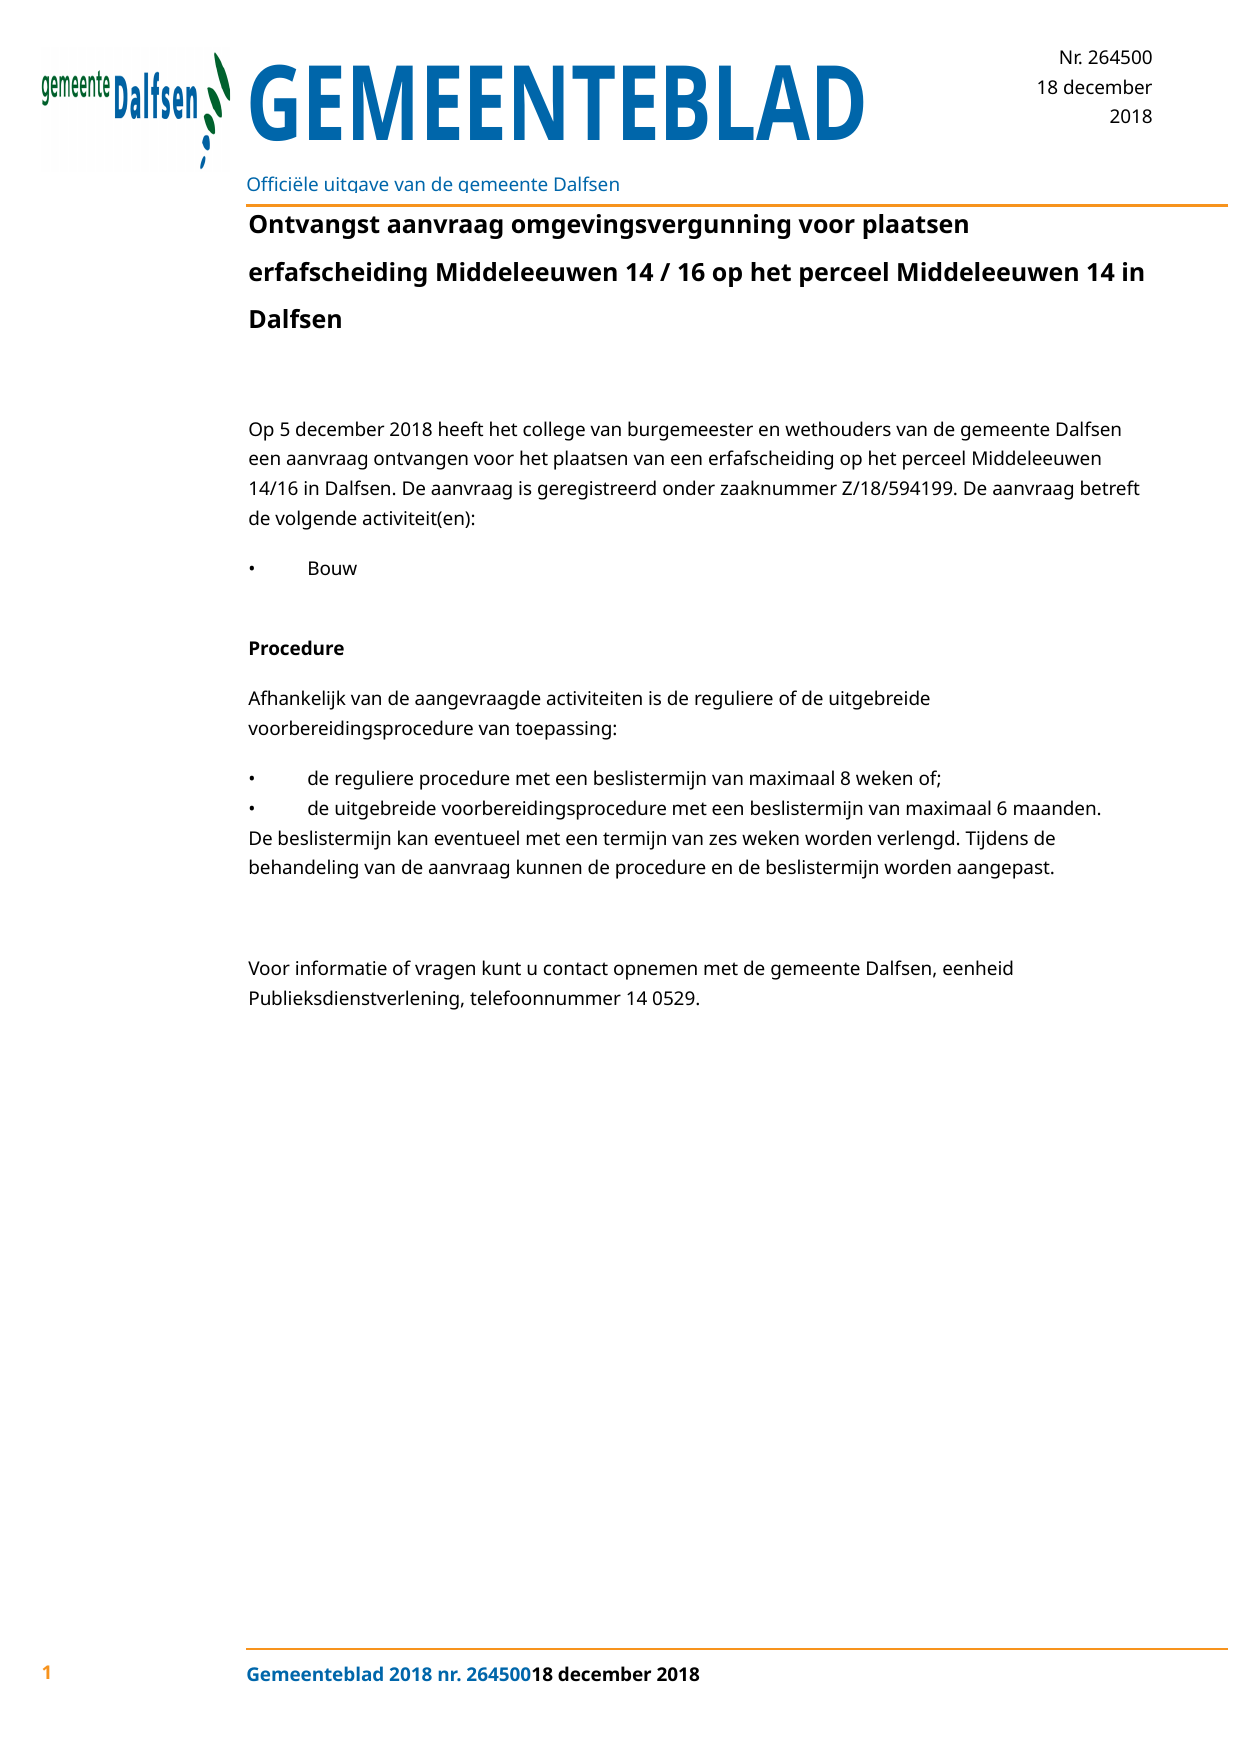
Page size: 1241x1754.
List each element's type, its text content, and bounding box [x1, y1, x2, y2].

text Voor informatie of vragen kunt u contact opnemen met de gemeente Dalfsen, eenheid Publieksdienstverlening, telefoonnummer 14 0529. [248, 955, 1152, 1010]
list de reguliere procedure met een beslistermijn van maximaal 8 weken of; [248, 766, 1152, 791]
picture [41, 47, 231, 172]
text Procedure [248, 635, 1152, 661]
text Ontvangst aanvraag omgevingsvergunning voor plaatsen erfafscheiding Middeleeuwen 14 / 16 op het perceel Middeleeuwen 14 in Dalfsen [248, 207, 1152, 336]
list de uitgebreide voorbereidingsprocedure met een beslistermijn van maximaal 6 maanden. [248, 795, 1152, 821]
text Afhankelijk van de aangevraagde activiteiten is de reguliere of de uitgebreide voorbereidingsprocedure van toepassing: [248, 686, 1152, 741]
list Bouw [248, 555, 1152, 581]
text Op 5 december 2018 heeft het college van burgemeester en wethouders van de gemeente Dalfsen een aanvraag ontvangen voor het plaatsen van een erfafscheiding op het perceel Middeleeuwen 14/16 in Dalfsen. De aanvraag is geregistreerd onder zaaknummer Z/18/594199. De aanvraag betreft de volgende activiteit(en): [248, 416, 1152, 530]
text De beslistermijn kan eventueel met een termijn van zes weken worden verlengd. Tijdens de behandeling van de aanvraag kunnen de procedure en de beslistermijn worden aangepast. [248, 825, 1152, 880]
